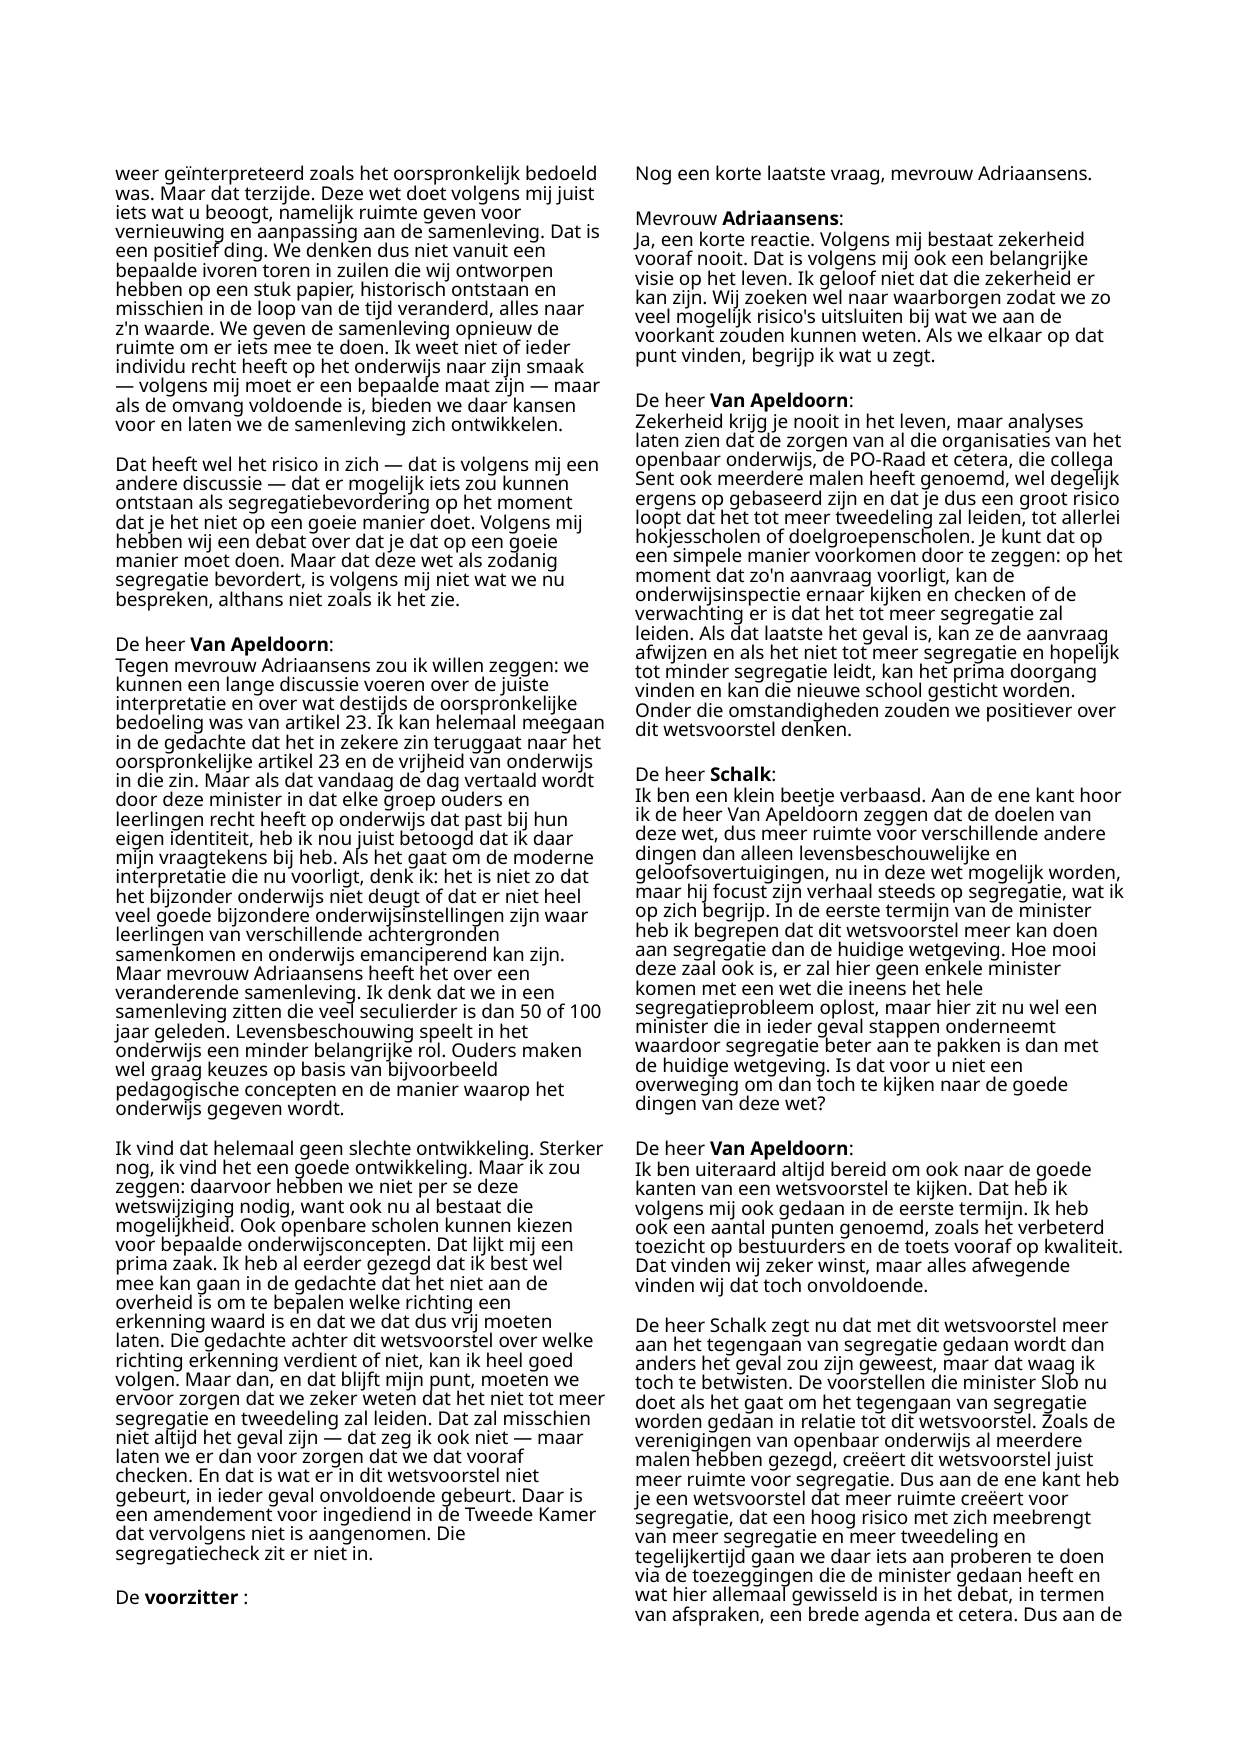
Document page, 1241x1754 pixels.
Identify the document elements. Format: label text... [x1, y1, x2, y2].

text Nog een korte laatste vraag, mevrouw Adriaansens. [635, 165, 1125, 184]
text De voorzitter : [115, 1584, 605, 1610]
text Mevrouw Adriaansens: [635, 205, 1125, 231]
text Ik ben uiteraard altijd bereid om ook naar de goede kanten van een wetsvoorstel te kijken. Dat heb ik volgens mij ook gedaan in de eerste termijn. Ik heb ook een aantal punten genoemd, zoals het verbeterd toezicht op bestuurders en de toets vooraf op kwaliteit. Dat vinden wij zeker winst, maar alles afwegende vinden wij dat toch onvoldoende. [635, 1161, 1125, 1296]
text De heer Schalk: [635, 761, 1125, 787]
text Ik ben een klein beetje verbaasd. Aan de ene kant hoor ik de heer Van Apeldoorn zeggen dat de doelen van deze wet, dus meer ruimte voor verschillende andere dingen dan alleen levensbeschouwelijke en geloofsovertuigingen, nu in deze wet mogelijk worden, maar hij focust zijn verhaal steeds op segregatie, wat ik op zich begrijp. In de eerste termijn van de minister heb ik begrepen dat dit wetsvoorstel meer kan doen aan segregatie dan de huidige wetgeving. Hoe mooi deze zaal ook is, er zal hier geen enkele minister komen met een wet die ineens het hele segregatieprobleem oplost, maar hier zit nu wel een minister die in ieder geval stappen onderneemt waardoor segregatie beter aan te pakken is dan met de huidige wetgeving. Is dat voor u niet een overweging om dan toch te kijken naar de goede dingen van deze wet? [635, 787, 1125, 1114]
text De heer Van Apeldoorn: [635, 387, 1125, 413]
text De heer Van Apeldoorn: [115, 631, 605, 657]
text Zekerheid krijg je nooit in het leven, maar analyses laten zien dat de zorgen van al die organisaties van het openbaar onderwijs, de PO-Raad et cetera, die collega Sent ook meerdere malen heeft genoemd, wel degelijk ergens op gebaseerd zijn en dat je dus een groot risico loopt dat het tot meer tweedeling zal leiden, tot allerlei hokjesscholen of doelgroepenscholen. Je kunt dat op een simpele manier voorkomen door te zeggen: op het moment dat zo'n aanvraag voorligt, kan de onderwijsinspectie ernaar kijken en checken of de verwachting er is dat het tot meer segregatie zal leiden. Als dat laatste het geval is, kan ze de aanvraag afwijzen en als het niet tot meer segregatie en hopelijk tot minder segregatie leidt, kan het prima doorgang vinden en kan die nieuwe school gesticht worden. Onder die omstandigheden zouden we positiever over dit wetsvoorstel denken. [635, 413, 1125, 740]
text Ja, een korte reactie. Volgens mij bestaat zekerheid vooraf nooit. Dat is volgens mij ook een belangrijke visie op het leven. Ik geloof niet dat die zekerheid er kan zijn. Wij zoeken wel naar waarborgen zodat we zo veel mogelijk risico's uitsluiten bij wat we aan de voorkant zouden kunnen weten. Als we elkaar op dat punt vinden, begrijp ik wat u zegt. [635, 231, 1125, 366]
text De heer Schalk zegt nu dat met dit wetsvoorstel meer aan het tegengaan van segregatie gedaan wordt dan anders het geval zou zijn geweest, maar dat waag ik toch te betwisten. De voorstellen die minister Slob nu doet als het gaat om het tegengaan van segregatie worden gedaan in relatie tot dit wetsvoorstel. Zoals de verenigingen van openbaar onderwijs al meerdere malen hebben gezegd, creëert dit wetsvoorstel juist meer ruimte voor segregatie. Dus aan de ene kant heb je een wetsvoorstel dat meer ruimte creëert voor segregatie, dat een hoog risico met zich meebrengt van meer segregatie en meer tweedeling en tegelijkertijd gaan we daar iets aan proberen te doen via de toezeggingen die de minister gedaan heeft en wat hier allemaal gewisseld is in het debat, in termen van afspraken, een brede agenda et cetera. Dus aan de [635, 1317, 1125, 1625]
text Dat heeft wel het risico in zich — dat is volgens mij een andere discussie — dat er mogelijk iets zou kunnen ontstaan als segregatiebevordering op het moment dat je het niet op een goeie manier doet. Volgens mij hebben wij een debat over dat je dat op een goeie manier moet doen. Maar dat deze wet als zodanig segregatie bevordert, is volgens mij niet wat we nu bespreken, althans niet zoals ik het zie. [115, 456, 605, 610]
text Tegen mevrouw Adriaansens zou ik willen zeggen: we kunnen een lange discussie voeren over de juiste interpretatie en over wat destijds de oorspronkelijke bedoeling was van artikel 23. Ik kan helemaal meegaan in de gedachte dat het in zekere zin teruggaat naar het oorspronkelijke artikel 23 en de vrijheid van onderwijs in die zin. Maar als dat vandaag de dag vertaald wordt door deze minister in dat elke groep ouders en leerlingen recht heeft op onderwijs dat past bij hun eigen identiteit, heb ik nou juist betoogd dat ik daar mijn vraagtekens bij heb. Als het gaat om de moderne interpretatie die nu voorligt, denk ik: het is niet zo dat het bijzonder onderwijs niet deugt of dat er niet heel veel goede bijzondere onderwijsinstellingen zijn waar leerlingen van verschillende achtergronden samenkomen en onderwijs emanciperend kan zijn. Maar mevrouw Adriaansens heeft het over een veranderende samenleving. Ik denk dat we in een samenleving zitten die veel seculierder is dan 50 of 100 jaar geleden. Levensbeschouwing speelt in het onderwijs een minder belangrijke rol. Ouders maken wel graag keuzes op basis van bijvoorbeeld pedagogische concepten en de manier waarop het onderwijs gegeven wordt. [115, 657, 605, 1119]
text Ik vind dat helemaal geen slechte ontwikkeling. Sterker nog, ik vind het een goede ontwikkeling. Maar ik zou zeggen: daarvoor hebben we niet per se deze wetswijziging nodig, want ook nu al bestaat die mogelijkheid. Ook openbare scholen kunnen kiezen voor bepaalde onderwijsconcepten. Dat lijkt mij een prima zaak. Ik heb al eerder gezegd dat ik best wel mee kan gaan in de gedachte dat het niet aan de overheid is om te bepalen welke richting een erkenning waard is en dat we dat dus vrij moeten laten. Die gedachte achter dit wetsvoorstel over welke richting erkenning verdient of niet, kan ik heel goed volgen. Maar dan, en dat blijft mijn punt, moeten we ervoor zorgen dat we zeker weten dat het niet tot meer segregatie en tweedeling zal leiden. Dat zal misschien niet altijd het geval zijn — dat zeg ik ook niet — maar laten we er dan voor zorgen dat we dat vooraf checken. En dat is wat er in dit wetsvoorstel niet gebeurt, in ieder geval onvoldoende gebeurt. Daar is een amendement voor ingediend in de Tweede Kamer dat vervolgens niet is aangenomen. Die segregatiecheck zit er niet in. [115, 1140, 605, 1564]
text weer geïnterpreteerd zoals het oorspronkelijk bedoeld was. Maar dat terzijde. Deze wet doet volgens mij juist iets wat u beoogt, namelijk ruimte geven voor vernieuwing en aanpassing aan de samenleving. Dat is een positief ding. We denken dus niet vanuit een bepaalde ivoren toren in zuilen die wij ontworpen hebben op een stuk papier, historisch ontstaan en misschien in de loop van de tijd veranderd, alles naar z'n waarde. We geven de samenleving opnieuw de ruimte om er iets mee te doen. Ik weet niet of ieder individu recht heeft op het onderwijs naar zijn smaak — volgens mij moet er een bepaalde maat zijn — maar als de omvang voldoende is, bieden we daar kansen voor en laten we de samenleving zich ontwikkelen. [115, 165, 605, 435]
text De heer Van Apeldoorn: [635, 1135, 1125, 1161]
